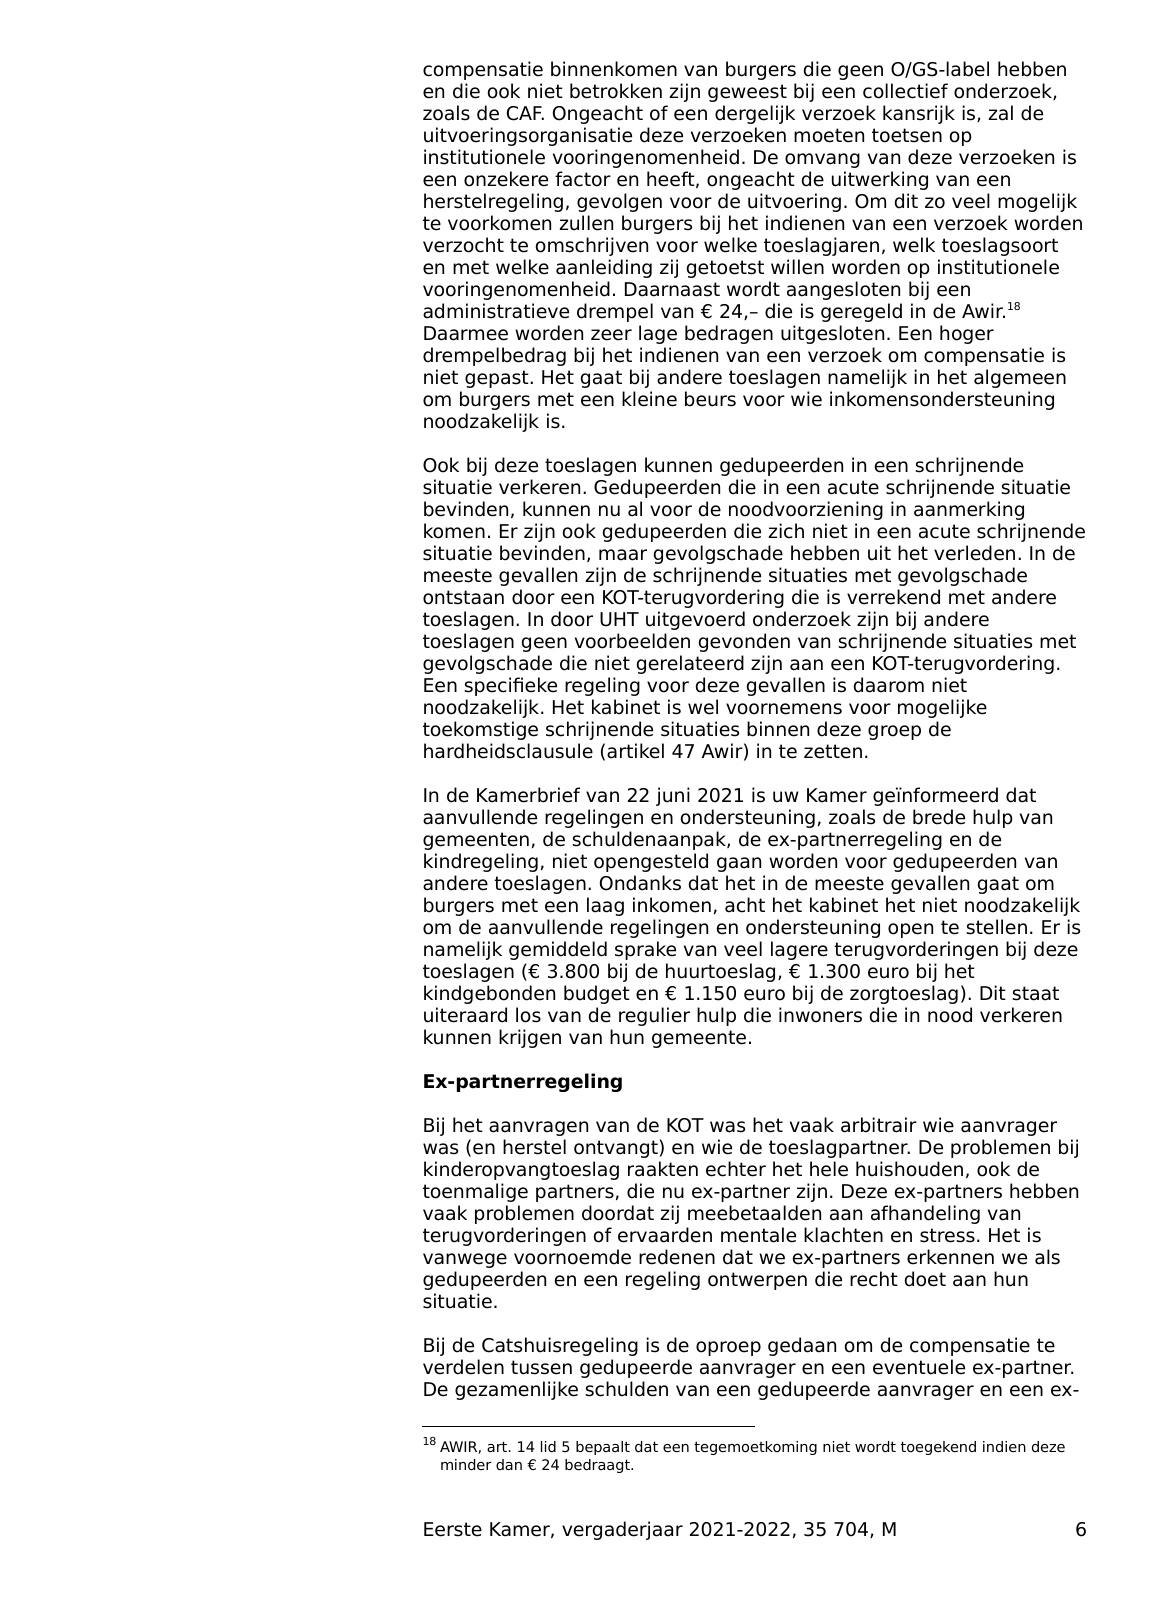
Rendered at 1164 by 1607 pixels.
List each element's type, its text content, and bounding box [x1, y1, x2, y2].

text Bij het aanvragen van de KOT was het vaak arbitrair wie aanvrager was (en herstel ontvangt) en wie de toeslagpartner. De problemen bij kinderopvangtoeslag raakten echter het hele huishouden, ook de toenmalige partners, die nu ex-partner zijn. Deze ex-partners hebben vaak problemen doordat zij meebetaalden aan afhandeling van terugvorderingen of ervaarden mentale klachten en stress. Het is vanwege voornoemde redenen dat we ex-partners erkennen we als gedupeerden en een regeling ontwerpen die recht doet aan hun situatie. [422, 1115, 1087, 1313]
text compensatie binnenkomen van burgers die geen O/GS-label hebben en die ook niet betrokken zijn geweest bij een collectief onderzoek, zoals de CAF. Ongeacht of een dergelijk verzoek kansrijk is, zal de uitvoeringsorganisatie deze verzoeken moeten toetsen op institutionele vooringenomenheid. De omvang van deze verzoeken is een onzekere factor en heeft, ongeacht de uitwerking van een herstelregeling, gevolgen voor de uitvoering. Om dit zo veel mogelijk te voorkomen zullen burgers bij het indienen van een verzoek worden verzocht te omschrijven voor welke toeslagjaren, welk toeslagsoort en met welke aanleiding zij getoetst willen worden op institutionele vooringenomenheid. Daarnaast wordt aangesloten bij een administratieve drempel van € 24,– die is geregeld in de Awir. Daarmee worden zeer lage bedragen uitgesloten. Een hoger drempelbedrag bij het indienen van een verzoek om compensatie is niet gepast. Het gaat bij andere toeslagen namelijk in het algemeen om burgers met een kleine beurs voor wie inkomensondersteuning noodzakelijk is. [422, 59, 1087, 433]
text AWIR, art. 14 lid 5 bepaalt dat een tegemoetkoming niet wordt toegekend indien deze minder dan € 24 bedraagt. [422, 1435, 1087, 1474]
text In de Kamerbrief van 22 juni 2021 is uw Kamer geïnformeerd dat aanvullende regelingen en ondersteuning, zoals de brede hulp van gemeenten, de schuldenaanpak, de ex-partnerregeling en de kindregeling, niet opengesteld gaan worden voor gedupeerden van andere toeslagen. Ondanks dat het in de meeste gevallen gaat om burgers met een laag inkomen, acht het kabinet het niet noodzakelijk om de aanvullende regelingen en ondersteuning open te stellen. Er is namelijk gemiddeld sprake van veel lagere terugvorderingen bij deze toeslagen (€ 3.800 bij de huurtoeslag, € 1.300 euro bij het kindgebonden budget en € 1.150 euro bij de zorgtoeslag). Dit staat uiteraard los van de regulier hulp die inwoners die in nood verkeren kunnen krijgen van hun gemeente. [422, 785, 1087, 1048]
text Ook bij deze toeslagen kunnen gedupeerden in een schrijnende situatie verkeren. Gedupeerden die in een acute schrijnende situatie bevinden, kunnen nu al voor de noodvoorziening in aanmerking komen. Er zijn ook gedupeerden die zich niet in een acute schrijnende situatie bevinden, maar gevolgschade hebben uit het verleden. In de meeste gevallen zijn de schrijnende situaties met gevolgschade ontstaan door een KOT-terugvordering die is verrekend met andere toeslagen. In door UHT uitgevoerd onderzoek zijn bij andere toeslagen geen voorbeelden gevonden van schrijnende situaties met gevolgschade die niet gerelateerd zijn aan een KOT-terugvordering. Een specifieke regeling voor deze gevallen is daarom niet noodzakelijk. Het kabinet is wel voornemens voor mogelijke toekomstige schrijnende situaties binnen deze groep de hardheidsclausule (artikel 47 Awir) in te zetten. [422, 455, 1087, 763]
text Bij de Catshuisregeling is de oproep gedaan om de compensatie te verdelen tussen gedupeerde aanvrager en een eventuele ex-partner. De gezamenlijke schulden van een gedupeerde aanvrager en een ex- [422, 1335, 1087, 1401]
subtitle Ex-partnerregeling [422, 1071, 1087, 1093]
